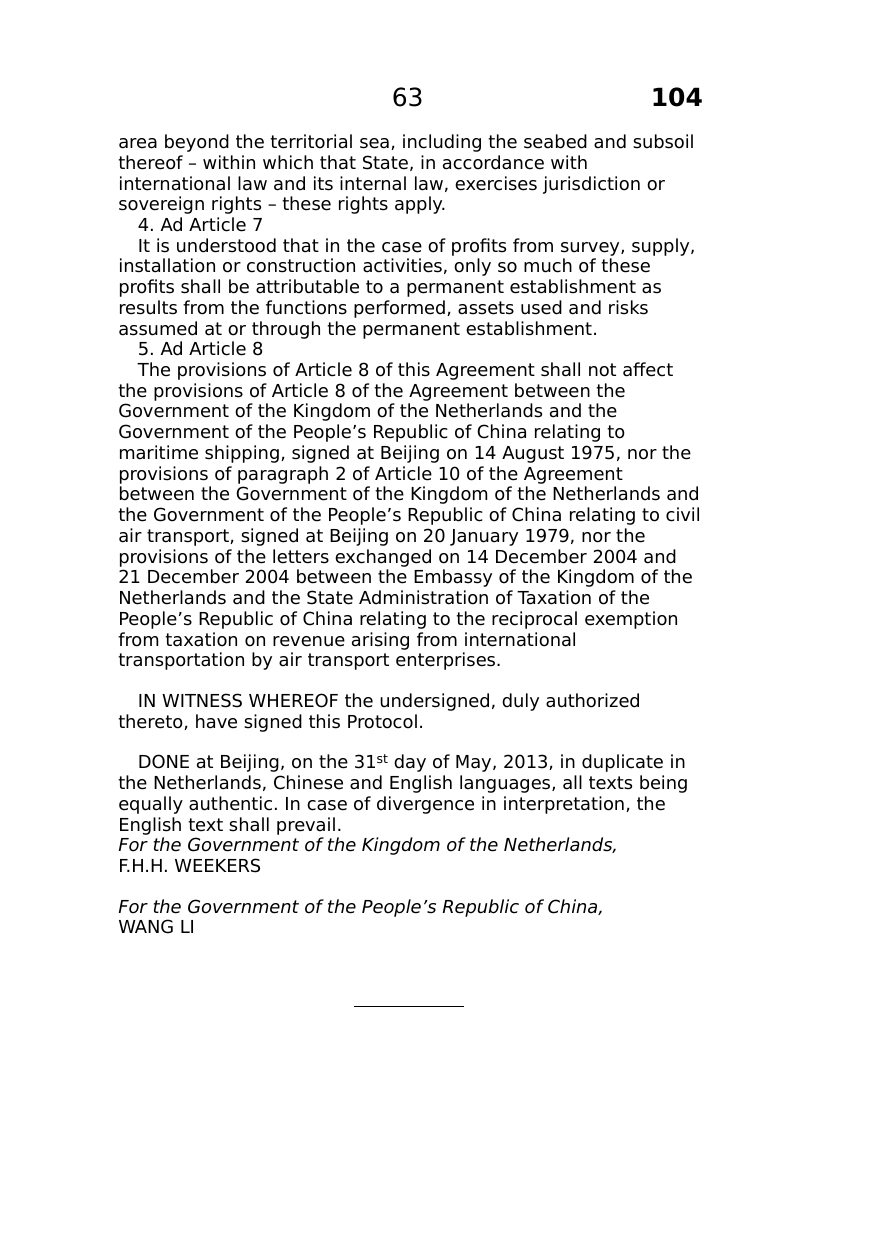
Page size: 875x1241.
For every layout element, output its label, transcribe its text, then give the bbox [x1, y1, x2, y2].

text area beyond the territorial sea, including the seabed and subsoil thereof – within which that State, in accordance with international law and its internal law, exercises jurisdiction or sovereign rights – these rights apply. [118, 132, 703, 215]
text DONE at Beijing, on the 31st day of May, 2013, in duplicate in the Netherlands, Chinese and English languages, all texts being equally authentic. In case of divergence in interpretation, the English text shall prevail. [118, 752, 703, 835]
text 4. Ad Article 7 [118, 215, 703, 236]
text IN WITNESS WHEREOF the undersigned, duly authorized thereto, have signed this Protocol. [118, 691, 703, 732]
text 5. Ad Article 8 [118, 339, 703, 360]
text For the Government of the People’s Republic of China, WANG LI [118, 897, 703, 938]
text For the Government of the Kingdom of the Netherlands, F.H.H. WEEKERS [118, 835, 703, 877]
text The provisions of Article 8 of this Agreement shall not affect the provisions of Article 8 of the Agreement between the Government of the Kingdom of the Netherlands and the Government of the People’s Republic of China relating to maritime shipping, signed at Beijing on 14 August 1975, nor the provisions of paragraph 2 of Article 10 of the Agreement between the Government of the Kingdom of the Netherlands and the Government of the People’s Republic of China relating to civil air transport, signed at Beijing on 20 January 1979, nor the provisions of the letters exchanged on 14 December 2004 and 21 December 2004 between the Embassy of the Kingdom of the Netherlands and the State Administration of Taxation of the People’s Republic of China relating to the reciprocal exemption from taxation on revenue arising from international transportation by air transport enterprises. [118, 360, 703, 671]
text It is understood that in the case of profits from survey, supply, installation or construction activities, only so much of these profits shall be attributable to a permanent establishment as results from the functions performed, assets used and risks assumed at or through the permanent establishment. [118, 236, 703, 339]
